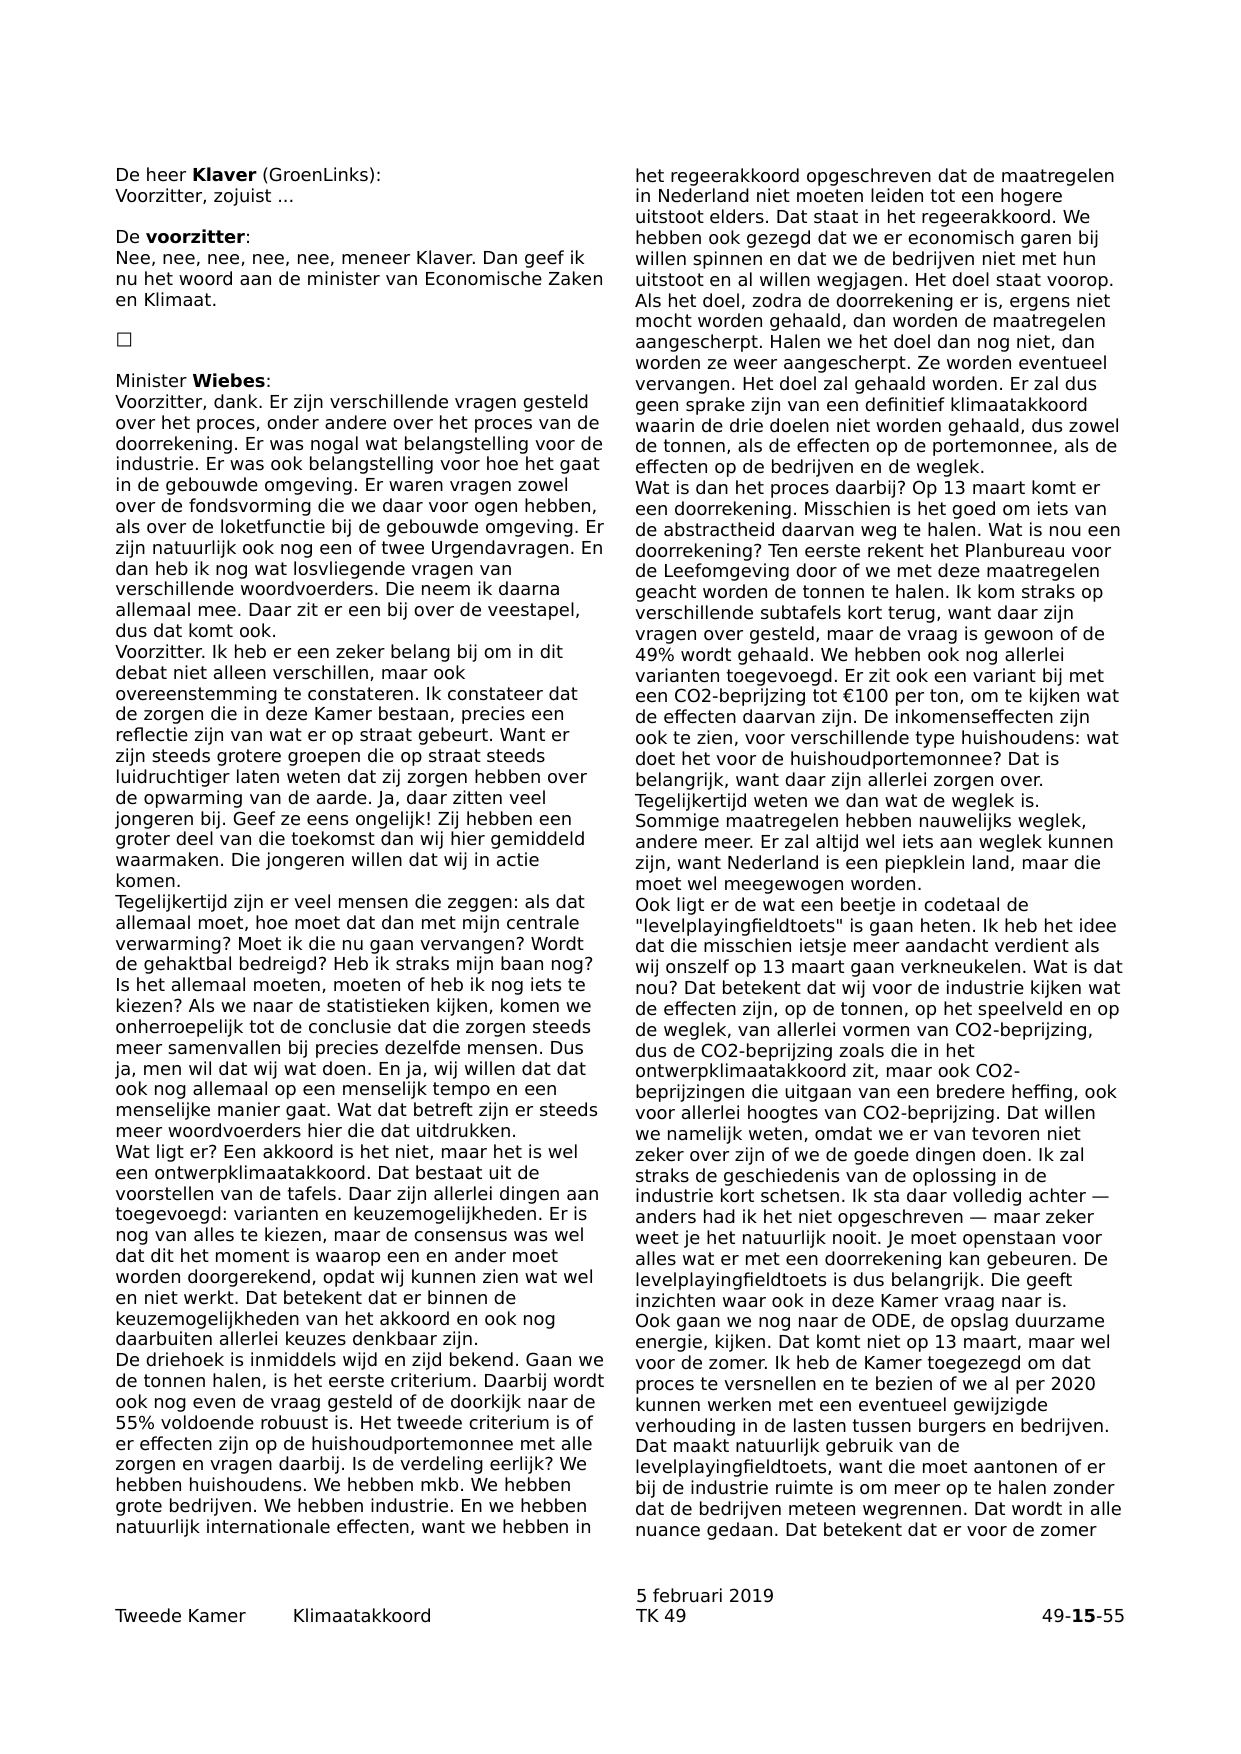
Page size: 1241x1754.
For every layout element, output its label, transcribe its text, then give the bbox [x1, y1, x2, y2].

text Voorzitter, dank. Er zijn verschillende vragen gesteld over het proces, onder andere over het proces van de doorrekening. Er was nogal wat belangstelling voor de industrie. Er was ook belangstelling voor hoe het gaat in de gebouwde omgeving. Er waren vragen zowel over de fondsvorming die we daar voor ogen hebben, als over de loketfunctie bij de gebouwde omgeving. Er zijn natuurlijk ook nog een of twee Urgendavragen. En dan heb ik nog wat losvliegende vragen van verschillende woordvoerders. Die neem ik daarna allemaal mee. Daar zit er een bij over de veestapel, dus dat komt ook. [115, 392, 605, 642]
text Voorzitter, zojuist ... [115, 186, 605, 207]
text De driehoek is inmiddels wijd en zijd bekend. Gaan we de tonnen halen, is het eerste criterium. Daarbij wordt ook nog even de vraag gesteld of de doorkijk naar de 55% voldoende robuust is. Het tweede criterium is of er effecten zijn op de huishoudportemonnee met alle zorgen en vragen daarbij. Is de verdeling eerlijk? We hebben huishoudens. We hebben mkb. We hebben grote bedrijven. We hebben industrie. En we hebben natuurlijk internationale effecten, want we hebben in [115, 1350, 605, 1537]
text Nee, nee, nee, nee, nee, meneer Klaver. Dan geef ik nu het woord aan de minister van Economische Zaken en Klimaat. [115, 248, 605, 310]
text De voorzitter: [115, 227, 605, 248]
text het regeerakkoord opgeschreven dat de maatregelen in Nederland niet moeten leiden tot een hogere uitstoot elders. Dat staat in het regeerakkoord. We hebben ook gezegd dat we er economisch garen bij willen spinnen en dat we de bedrijven niet met hun uitstoot en al willen wegjagen. Het doel staat voorop. Als het doel, zodra de doorrekening er is, ergens niet mocht worden gehaald, dan worden de maatregelen aangescherpt. Halen we het doel dan nog niet, dan worden ze weer aangescherpt. Ze worden eventueel vervangen. Het doel zal gehaald worden. Er zal dus geen sprake zijn van een definitief klimaatakkoord waarin de drie doelen niet worden gehaald, dus zowel de tonnen, als de effecten op de portemonnee, als de effecten op de bedrijven en de weglek. [635, 165, 1125, 478]
text Ook gaan we nog naar de ODE, de opslag duurzame energie, kijken. Dat komt niet op 13 maart, maar wel voor de zomer. Ik heb de Kamer toegezegd om dat proces te versnellen en te bezien of we al per 2020 kunnen werken met een eventueel gewijzigde verhouding in de lasten tussen burgers en bedrijven. Dat maakt natuurlijk gebruik van de levelplayingfieldtoets, want die moet aantonen of er bij de industrie ruimte is om meer op te halen zonder dat de bedrijven meteen wegrennen. Dat wordt in alle nuance gedaan. Dat betekent dat er voor de zomer [635, 1311, 1125, 1540]
text ⬜ [115, 330, 605, 351]
text De heer Klaver (GroenLinks): [115, 165, 605, 186]
text Wat ligt er? Een akkoord is het niet, maar het is wel een ontwerpklimaatakkoord. Dat bestaat uit de voorstellen van de tafels. Daar zijn allerlei dingen aan toegevoegd: varianten en keuzemogelijkheden. Er is nog van alles te kiezen, maar de consensus was wel dat dit het moment is waarop een en ander moet worden doorgerekend, opdat wij kunnen zien wat wel en niet werkt. Dat betekent dat er binnen de keuzemogelijkheden van het akkoord en ook nog daarbuiten allerlei keuzes denkbaar zijn. [115, 1142, 605, 1350]
text Minister Wiebes: [115, 371, 605, 392]
text Ook ligt er de wat een beetje in codetaal de "levelplayingfieldtoets" is gaan heten. Ik heb het idee dat die misschien ietsje meer aandacht verdient als wij onszelf op 13 maart gaan verkneukelen. Wat is dat nou? Dat betekent dat wij voor de industrie kijken wat de effecten zijn, op de tonnen, op het speelveld en op de weglek, van allerlei vormen van CO2-beprijzing, dus de CO2-beprijzing zoals die in het ontwerpklimaatakkoord zit, maar ook CO2-beprijzingen die uitgaan van een bredere heffing, ook voor allerlei hoogtes van CO2-beprijzing. Dat willen we namelijk weten, omdat we er van tevoren niet zeker over zijn of we de goede dingen doen. Ik zal straks de geschiedenis van de oplossing in de industrie kort schetsen. Ik sta daar volledig achter — anders had ik het niet opgeschreven — maar zeker weet je het natuurlijk nooit. Je moet openstaan voor alles wat er met een doorrekening kan gebeuren. De levelplayingfieldtoets is dus belangrijk. Die geeft inzichten waar ook in deze Kamer vraag naar is. [635, 894, 1125, 1311]
text Wat is dan het proces daarbij? Op 13 maart komt er een doorrekening. Misschien is het goed om iets van de abstractheid daarvan weg te halen. Wat is nou een doorrekening? Ten eerste rekent het Planbureau voor de Leefomgeving door of we met deze maatregelen geacht worden de tonnen te halen. Ik kom straks op verschillende subtafels kort terug, want daar zijn vragen over gesteld, maar de vraag is gewoon of de 49% wordt gehaald. We hebben ook nog allerlei varianten toegevoegd. Er zit ook een variant bij met een CO2-beprijzing tot €100 per ton, om te kijken wat de effecten daarvan zijn. De inkomenseffecten zijn ook te zien, voor verschillende type huishoudens: wat doet het voor de huishoudportemonnee? Dat is belangrijk, want daar zijn allerlei zorgen over. Tegelijkertijd weten we dan wat de weglek is. Sommige maatregelen hebben nauwelijks weglek, andere meer. Er zal altijd wel iets aan weglek kunnen zijn, want Nederland is een piepklein land, maar die moet wel meegewogen worden. [635, 478, 1125, 894]
text Tegelijkertijd zijn er veel mensen die zeggen: als dat allemaal moet, hoe moet dat dan met mijn centrale verwarming? Moet ik die nu gaan vervangen? Wordt de gehaktbal bedreigd? Heb ik straks mijn baan nog? Is het allemaal moeten, moeten of heb ik nog iets te kiezen? Als we naar de statistieken kijken, komen we onherroepelijk tot de conclusie dat die zorgen steeds meer samenvallen bij precies dezelfde mensen. Dus ja, men wil dat wij wat doen. En ja, wij willen dat dat ook nog allemaal op een menselijk tempo en een menselijke manier gaat. Wat dat betreft zijn er steeds meer woordvoerders hier die dat uitdrukken. [115, 892, 605, 1142]
text Voorzitter. Ik heb er een zeker belang bij om in dit debat niet alleen verschillen, maar ook overeenstemming te constateren. Ik constateer dat de zorgen die in deze Kamer bestaan, precies een reflectie zijn van wat er op straat gebeurt. Want er zijn steeds grotere groepen die op straat steeds luidruchtiger laten weten dat zij zorgen hebben over de opwarming van de aarde. Ja, daar zitten veel jongeren bij. Geef ze eens ongelijk! Zij hebben een groter deel van die toekomst dan wij hier gemiddeld waarmaken. Die jongeren willen dat wij in actie komen. [115, 642, 605, 892]
